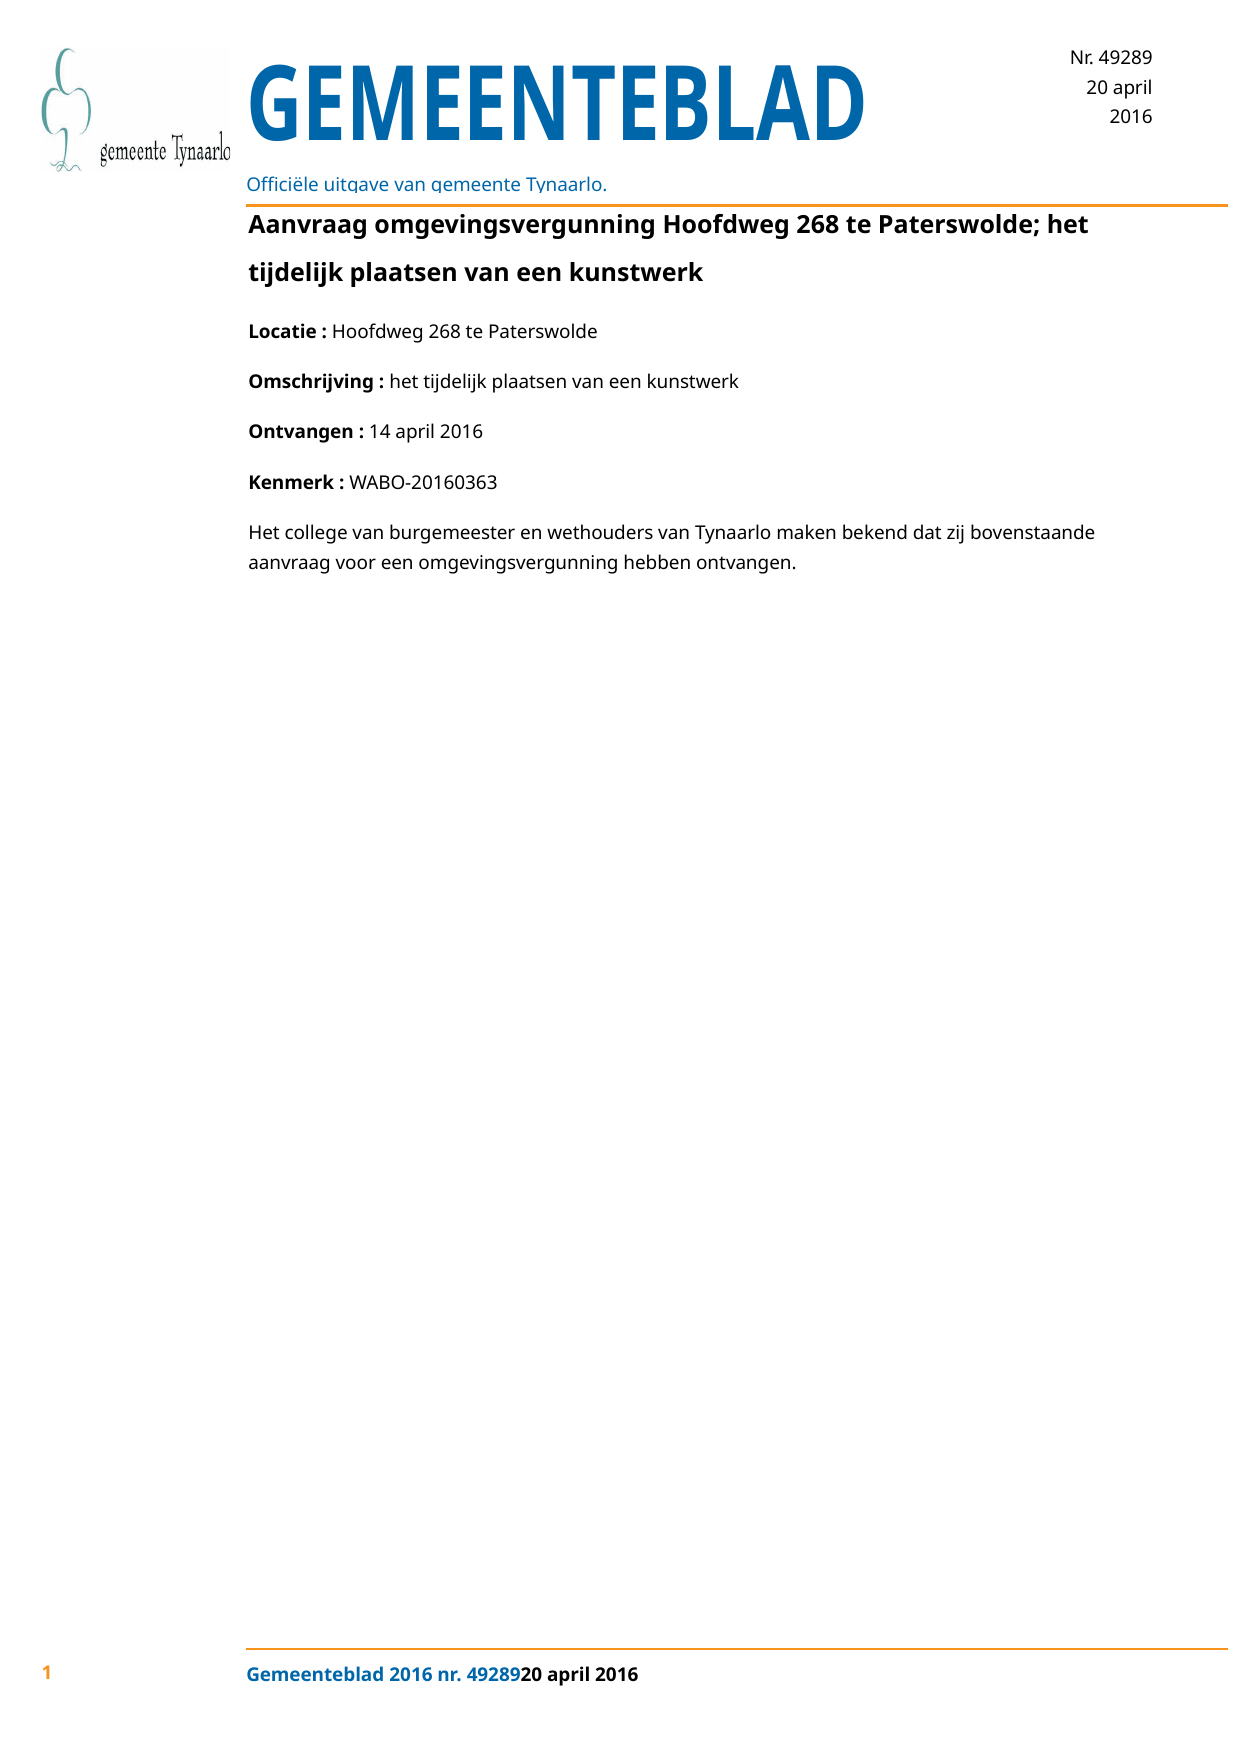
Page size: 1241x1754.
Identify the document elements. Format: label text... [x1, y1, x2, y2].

picture [41, 47, 231, 172]
text Aanvraag omgevingsvergunning Hoofdweg 268 te Paterswolde; het tijdelijk plaatsen van een kunstwerk [248, 207, 1152, 288]
text Omschrijving : het tijdelijk plaatsen van een kunstwerk [248, 368, 1152, 394]
text Kenmerk : WABO-20160363 [248, 469, 1152, 495]
text Locatie : Hoofdweg 268 te Paterswolde [248, 318, 1152, 344]
text Het college van burgemeester en wethouders van Tynaarlo maken bekend dat zij bovenstaande aanvraag voor een omgevingsvergunning hebben ontvangen. [248, 519, 1152, 575]
text Ontvangen : 14 april 2016 [248, 419, 1152, 444]
